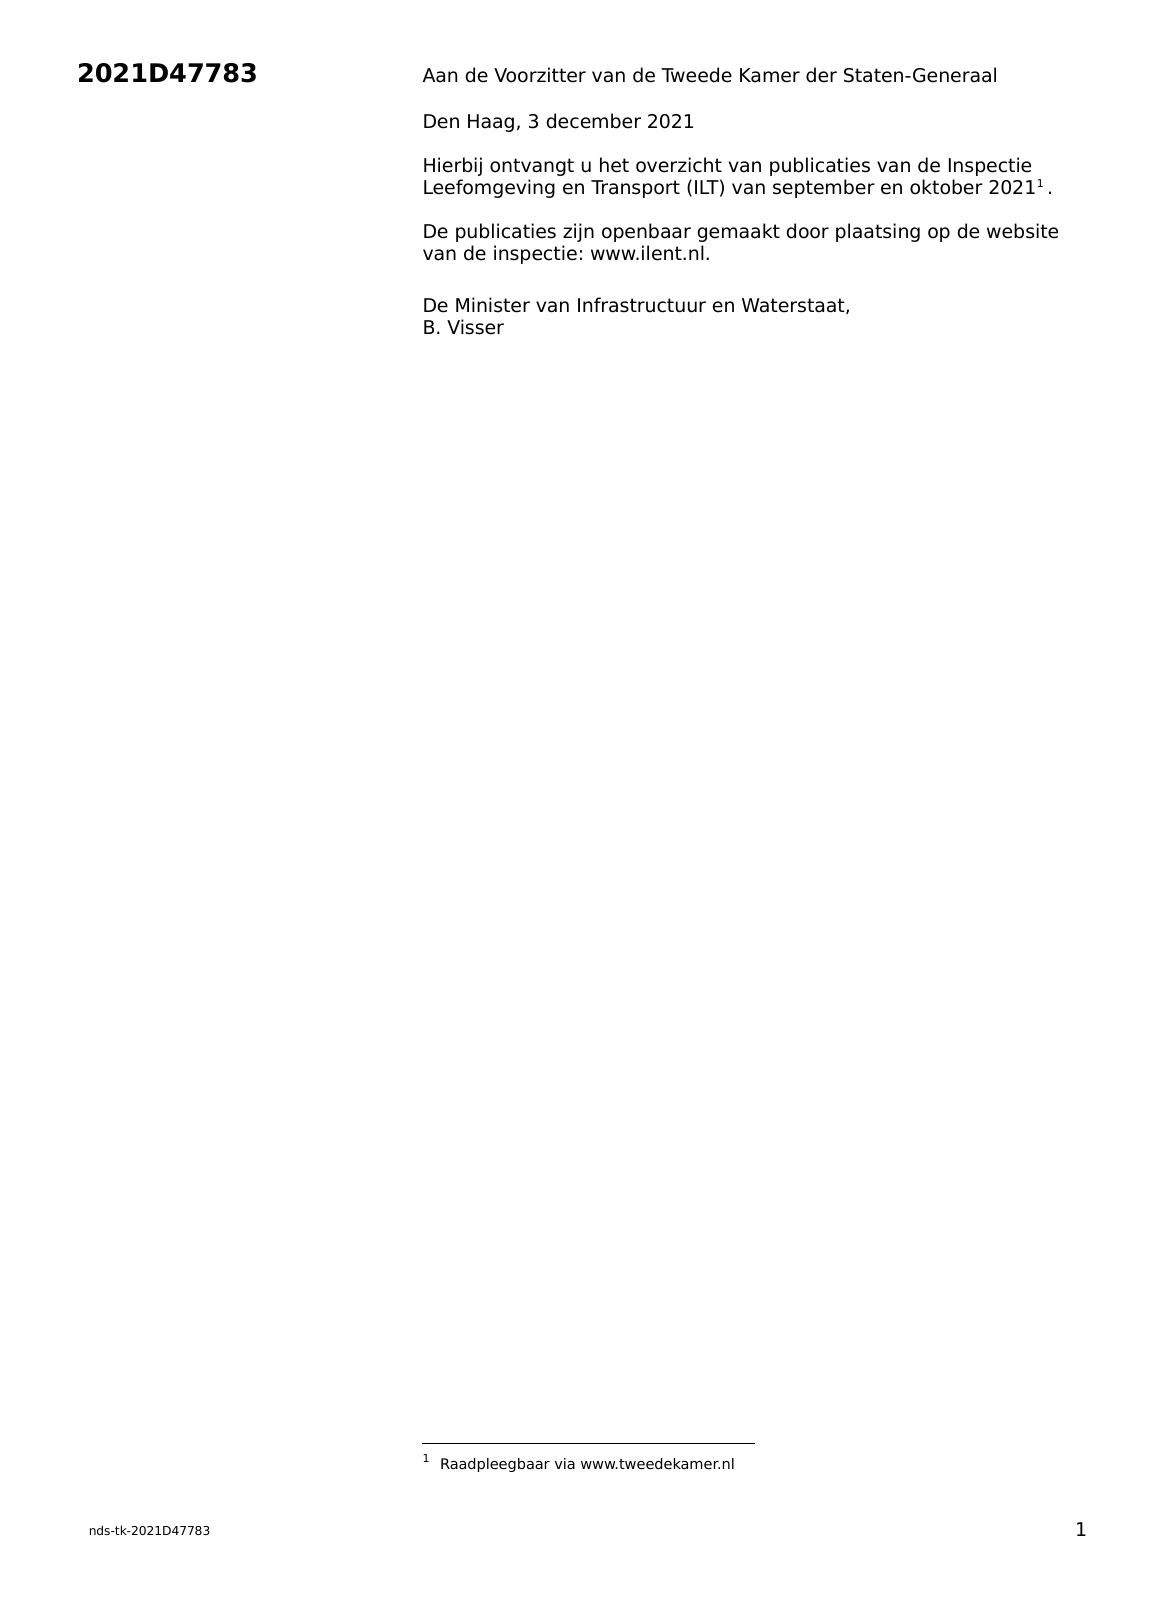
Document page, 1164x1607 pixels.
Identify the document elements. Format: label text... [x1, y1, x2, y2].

text Raadpleegbaar via www.tweedekamer.nl [422, 1452, 1087, 1474]
text 2021D47783 Aan de Voorzitter van de Tweede Kamer der Staten-Generaal [77, 59, 1087, 89]
text De publicaties zijn openbaar gemaakt door plaatsing op de website van de inspectie: www.ilent.nl. [422, 221, 1087, 265]
text nds-tk-2021D47783 [88, 1524, 323, 1538]
text De Minister van Infrastructuur en Waterstaat, B. Visser [422, 295, 1087, 339]
text Hierbij ontvangt u het overzicht van publicaties van de Inspectie Leefomgeving en Transport (ILT) van september en oktober 2021. [422, 155, 1087, 199]
text Den Haag, 3 december 2021 [422, 111, 1087, 133]
